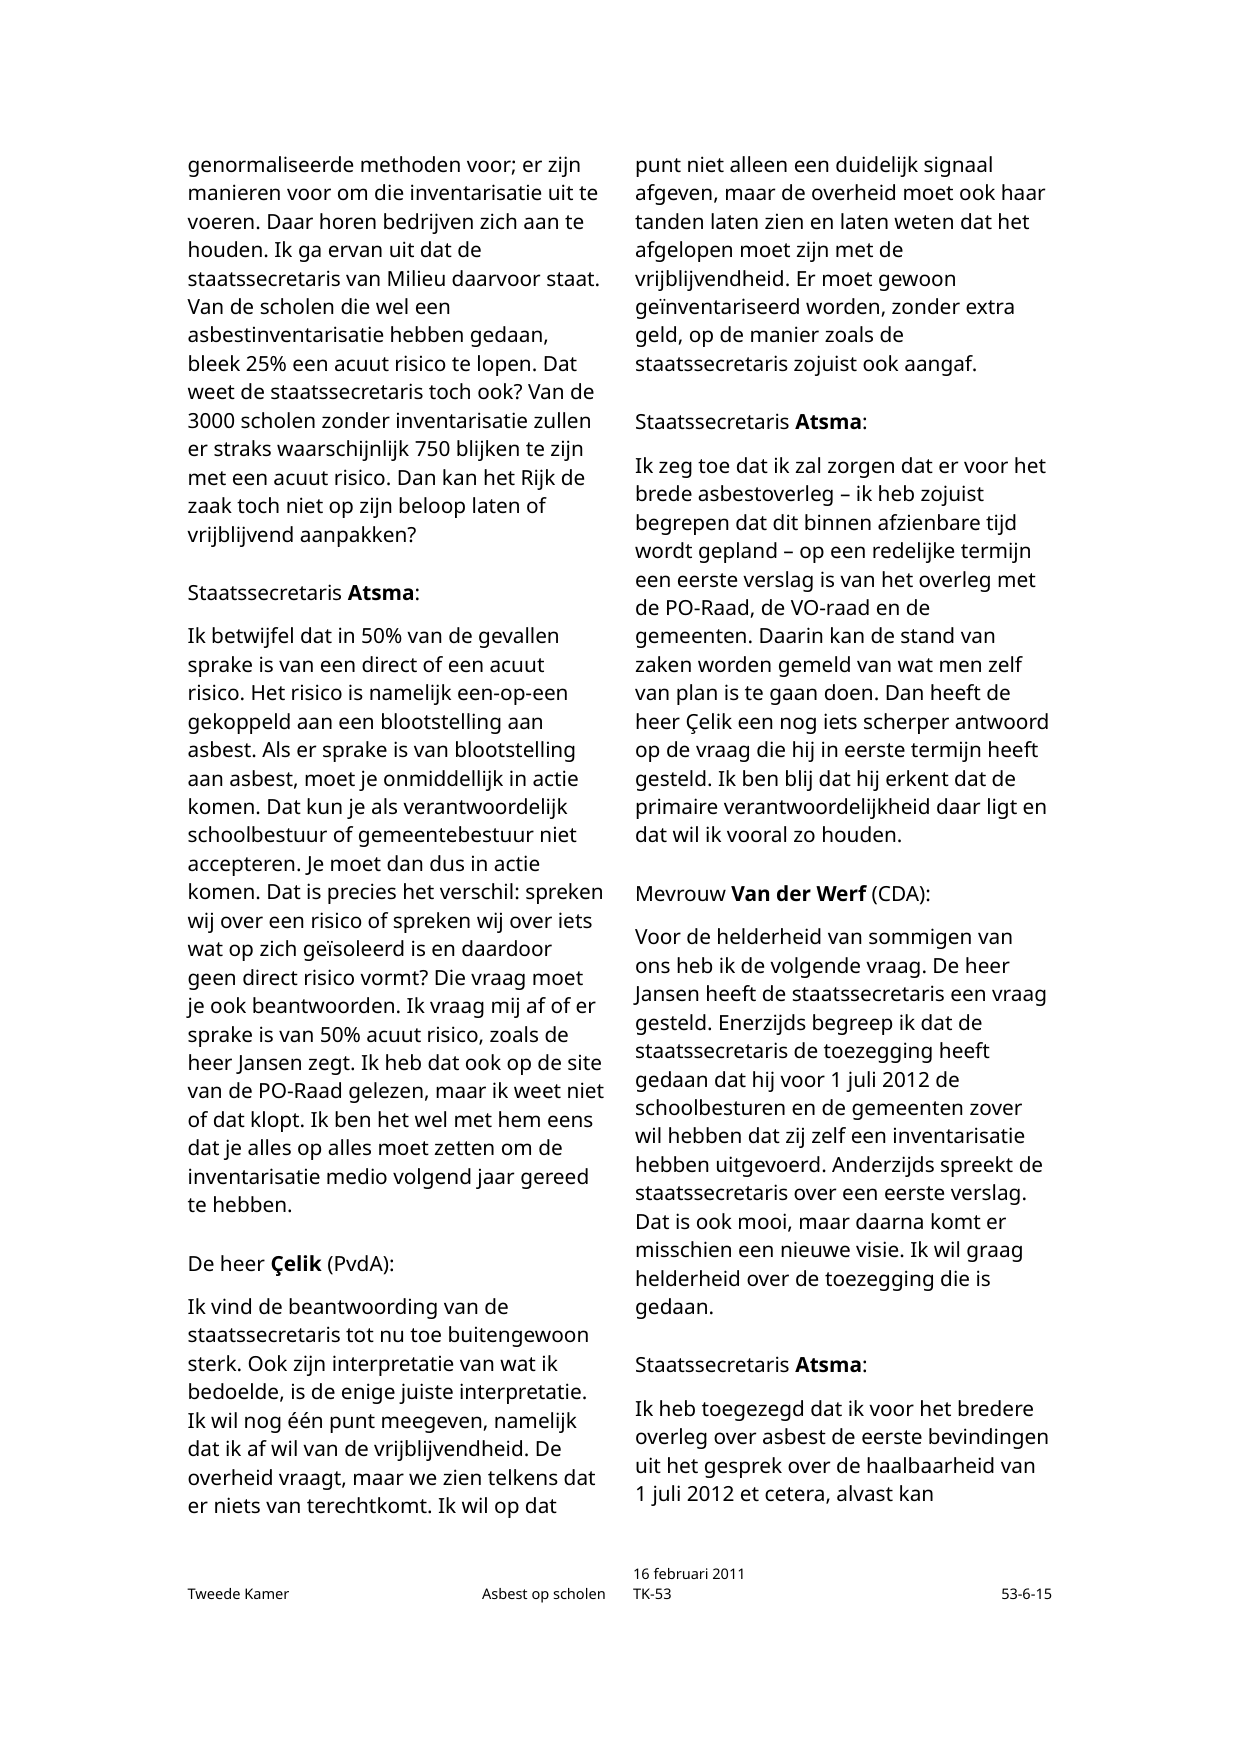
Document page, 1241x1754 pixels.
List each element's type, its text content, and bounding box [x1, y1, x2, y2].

text Ik vind de beantwoording van de staatssecretaris tot nu toe buitengewoon sterk. Ook zijn interpretatie van wat ik bedoelde, is de enige juiste interpretatie. Ik wil nog één punt meegeven, namelijk dat ik af wil van de vrijblijvendheid. De overheid vraagt, maar we zien telkens dat er niets van terechtkomt. Ik wil op dat [187, 1292, 605, 1520]
text Ik betwijfel dat in 50% van de gevallen sprake is van een direct of een acuut risico. Het risico is namelijk een-op-een gekoppeld aan een blootstelling aan asbest. Als er sprake is van blootstelling aan asbest, moet je onmiddellijk in actie komen. Dat kun je als verantwoordelijk schoolbestuur of gemeentebestuur niet accepteren. Je moet dan dus in actie komen. Dat is precies het verschil: spreken wij over een risico of spreken wij over iets wat op zich geïsoleerd is en daardoor geen direct risico vormt? Die vraag moet je ook beantwoorden. Ik vraag mij af of er sprake is van 50% acuut risico, zoals de heer Jansen zegt. Ik heb dat ook op de site van de PO-Raad gelezen, maar ik weet niet of dat klopt. Ik ben het wel met hem eens dat je alles op alles moet zetten om de inventarisatie medio volgend jaar gereed te hebben. [187, 622, 605, 1219]
text Ik zeg toe dat ik zal zorgen dat er voor het brede asbestoverleg – ik heb zojuist begrepen dat dit binnen afzienbare tijd wordt gepland – op een redelijke termijn een eerste verslag is van het overleg met de PO-Raad, de VO-raad en de gemeenten. Daarin kan de stand van zaken worden gemeld van wat men zelf van plan is te gaan doen. Dan heeft de heer Çelik een nog iets scherper antwoord op de vraag die hij in eerste termijn heeft gesteld. Ik ben blij dat hij erkent dat de primaire verantwoordelijkheid daar ligt en dat wil ik vooral zo houden. [635, 451, 1053, 849]
text Mevrouw Van der Werf (CDA): [635, 879, 1053, 907]
text De heer Çelik (PvdA): [187, 1249, 605, 1277]
text punt niet alleen een duidelijk signaal afgeven, maar de overheid moet ook haar tanden laten zien en laten weten dat het afgelopen moet zijn met de vrijblijvendheid. Er moet gewoon geïnventariseerd worden, zonder extra geld, op de manier zoals de staatssecretaris zojuist ook aangaf. [635, 150, 1053, 377]
text genormaliseerde methoden voor; er zijn manieren voor om die inventarisatie uit te voeren. Daar horen bedrijven zich aan te houden. Ik ga ervan uit dat de staatssecretaris van Milieu daarvoor staat. Van de scholen die wel een asbestinventarisatie hebben gedaan, bleek 25% een acuut risico te lopen. Dat weet de staatssecretaris toch ook? Van de 3000 scholen zonder inventarisatie zullen er straks waarschijnlijk 750 blijken te zijn met een acuut risico. Dan kan het Rijk de zaak toch niet op zijn beloop laten of vrijblijvend aanpakken? [187, 150, 605, 548]
text Staatssecretaris Atsma: [635, 1351, 1053, 1379]
text Ik heb toegezegd dat ik voor het bredere overleg over asbest de eerste bevindingen uit het gesprek over de haalbaarheid van 1 juli 2012 et cetera, alvast kan [635, 1394, 1053, 1508]
text Voor de helderheid van sommigen van ons heb ik de volgende vraag. De heer Jansen heeft de staatssecretaris een vraag gesteld. Enerzijds begreep ik dat de staatssecretaris de toezegging heeft gedaan dat hij voor 1 juli 2012 de schoolbesturen en de gemeenten zover wil hebben dat zij zelf een inventarisatie hebben uitgevoerd. Anderzijds spreekt de staatssecretaris over een eerste verslag. Dat is ook mooi, maar daarna komt er misschien een nieuwe visie. Ik wil graag helderheid over de toezegging die is gedaan. [635, 922, 1053, 1321]
text Staatssecretaris Atsma: [187, 578, 605, 607]
text Staatssecretaris Atsma: [635, 407, 1053, 436]
